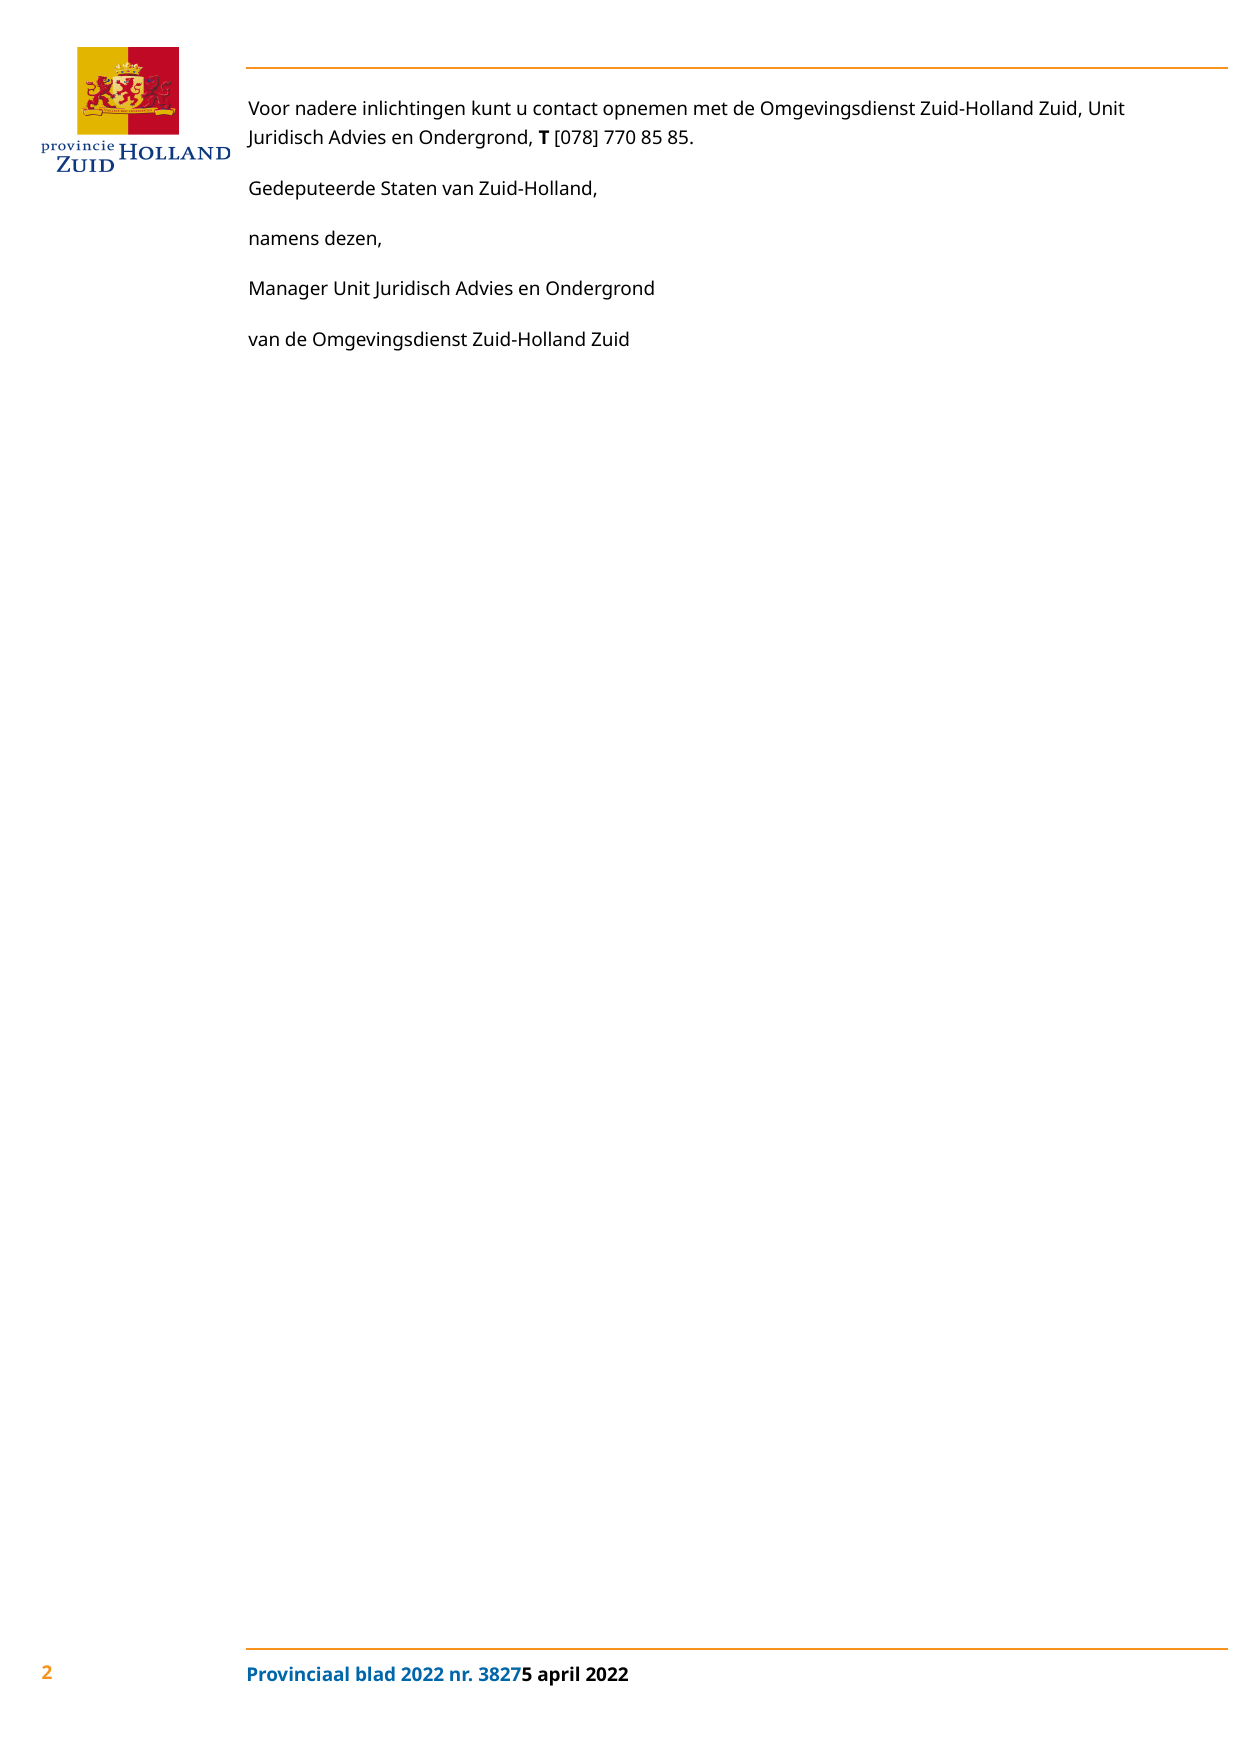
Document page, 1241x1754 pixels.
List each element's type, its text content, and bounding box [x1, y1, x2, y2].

picture [41, 47, 231, 172]
text namens dezen, [248, 225, 1152, 251]
text Manager Unit Juridisch Advies en Ondergrond [248, 276, 1152, 301]
text Gedeputeerde Staten van Zuid-Holland, [248, 175, 1152, 201]
text van de Omgevingsdienst Zuid-Holland Zuid [248, 326, 1152, 352]
text Voor nadere inlichtingen kunt u contact opnemen met de Omgevingsdienst Zuid-Holland Zuid, Unit Juridisch Advies en Ondergrond, T [078] 770 85 85. [248, 95, 1152, 150]
